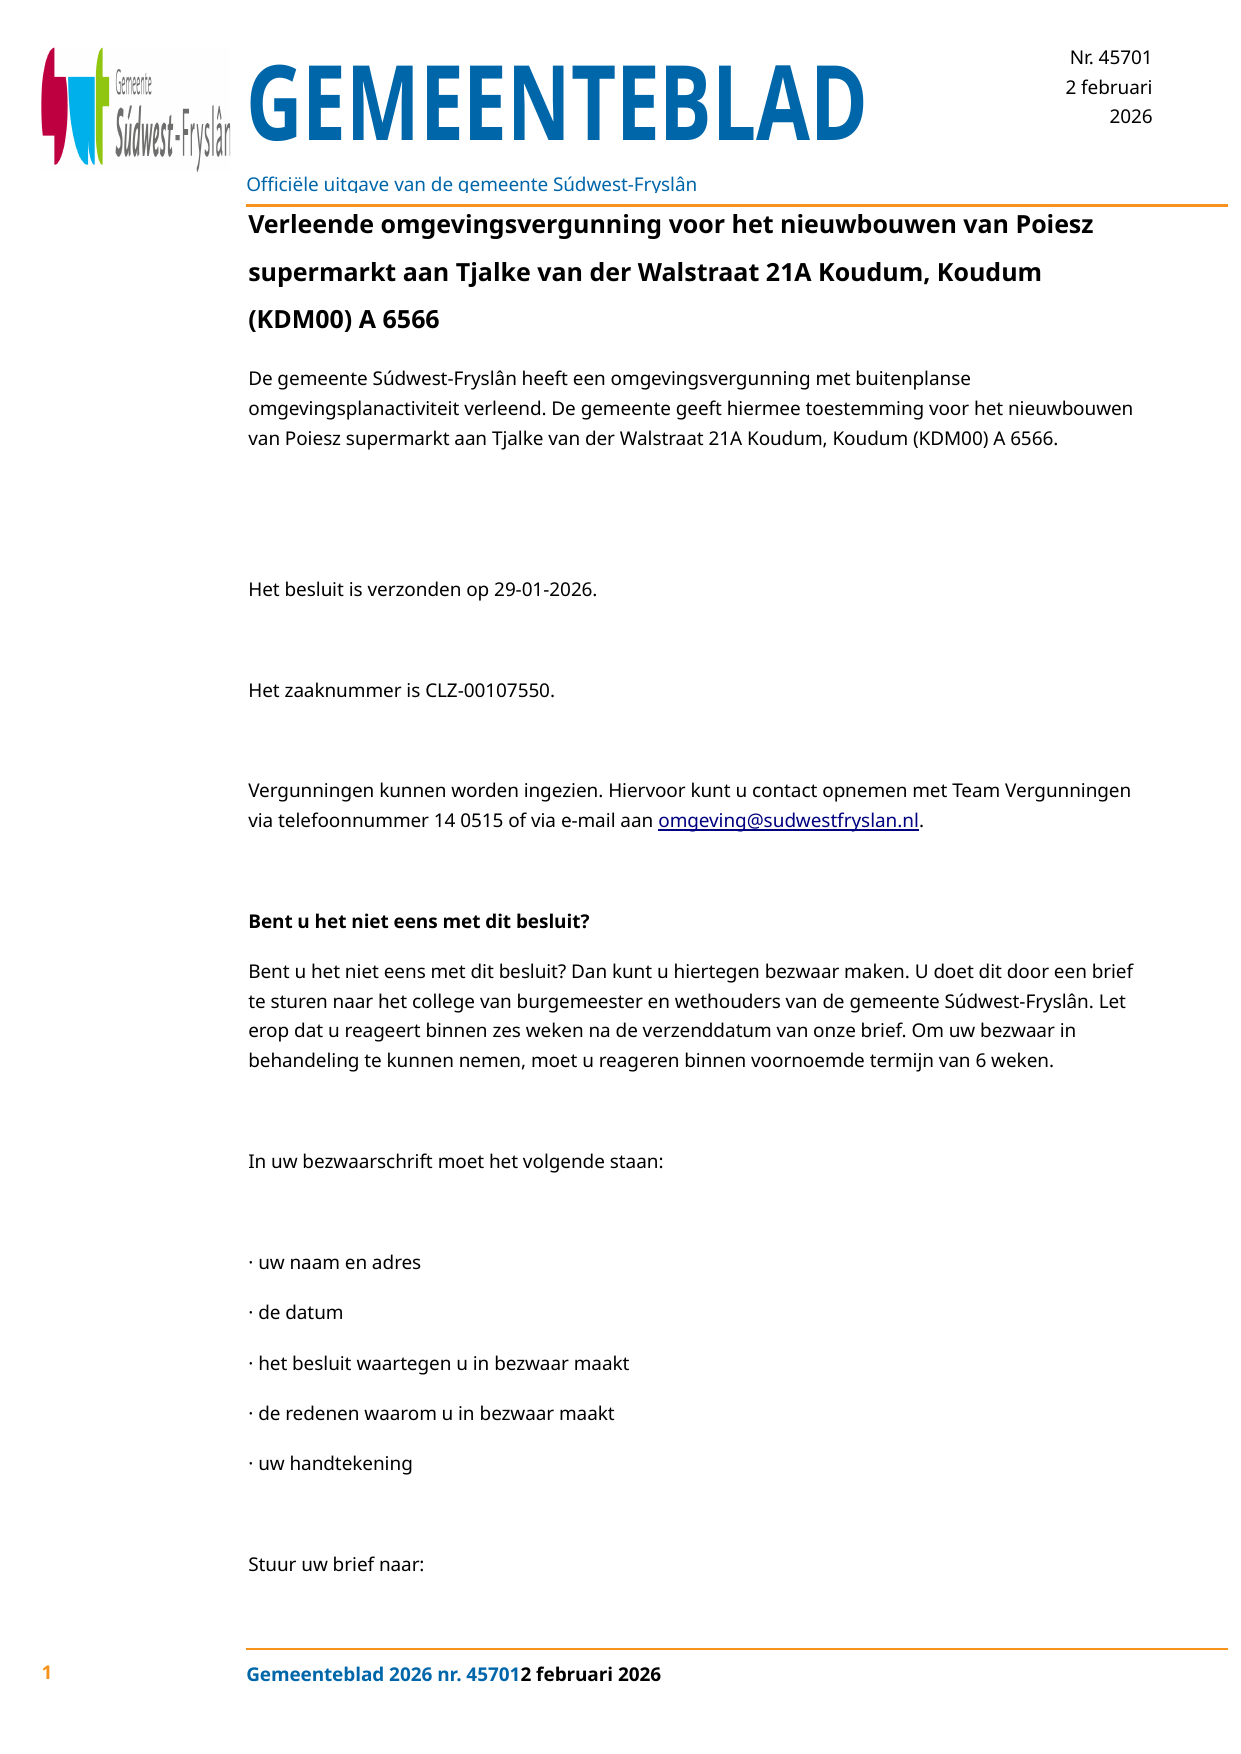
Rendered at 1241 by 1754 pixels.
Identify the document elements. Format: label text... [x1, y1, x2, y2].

text Bent u het niet eens met dit besluit? Dan kunt u hiertegen bezwaar maken. U doet dit door een brief te sturen naar het college van burgemeester en wethouders van de gemeente Súdwest-Fryslân. Let erop dat u reageert binnen zes weken na de verzenddatum van onze brief. Om uw bezwaar in behandeling te kunnen nemen, moet u reageren binnen voornoemde termijn van 6 weken. [248, 958, 1152, 1073]
text De gemeente Súdwest-Fryslân heeft een omgevingsvergunning met buitenplanse omgevingsplanactiviteit verleend. De gemeente geeft hiermee toestemming voor het nieuwbouwen van Poiesz supermarkt aan Tjalke van der Walstraat 21A Koudum, Koudum (KDM00) A 6566. [248, 366, 1152, 450]
text Vergunningen kunnen worden ingezien. Hiervoor kunt u contact opnemen met Team Vergunningen via telefoonnummer 14 0515 of via e-mail aan omgeving@sudwestfryslan.nl. [248, 778, 1152, 833]
text · de redenen waarom u in bezwaar maakt [248, 1400, 1152, 1426]
text · uw naam en adres [248, 1249, 1152, 1274]
text · uw handtekening [248, 1451, 1152, 1476]
text · het besluit waartegen u in bezwaar maakt [248, 1350, 1152, 1375]
text Verleende omgevingsvergunning voor het nieuwbouwen van Poiesz supermarkt aan Tjalke van der Walstraat 21A Koudum, Koudum (KDM00) A 6566 [248, 207, 1152, 336]
text Het zaaknummer is CLZ-00107550. [248, 677, 1152, 702]
text Het besluit is verzonden op 29-01-2026. [248, 576, 1152, 602]
text · de datum [248, 1299, 1152, 1325]
text Stuur uw brief naar: [248, 1551, 1152, 1577]
picture [41, 47, 231, 172]
text In uw bezwaarschrift moet het volgende staan: [248, 1148, 1152, 1174]
text Bent u het niet eens met dit besluit? [248, 908, 1152, 934]
